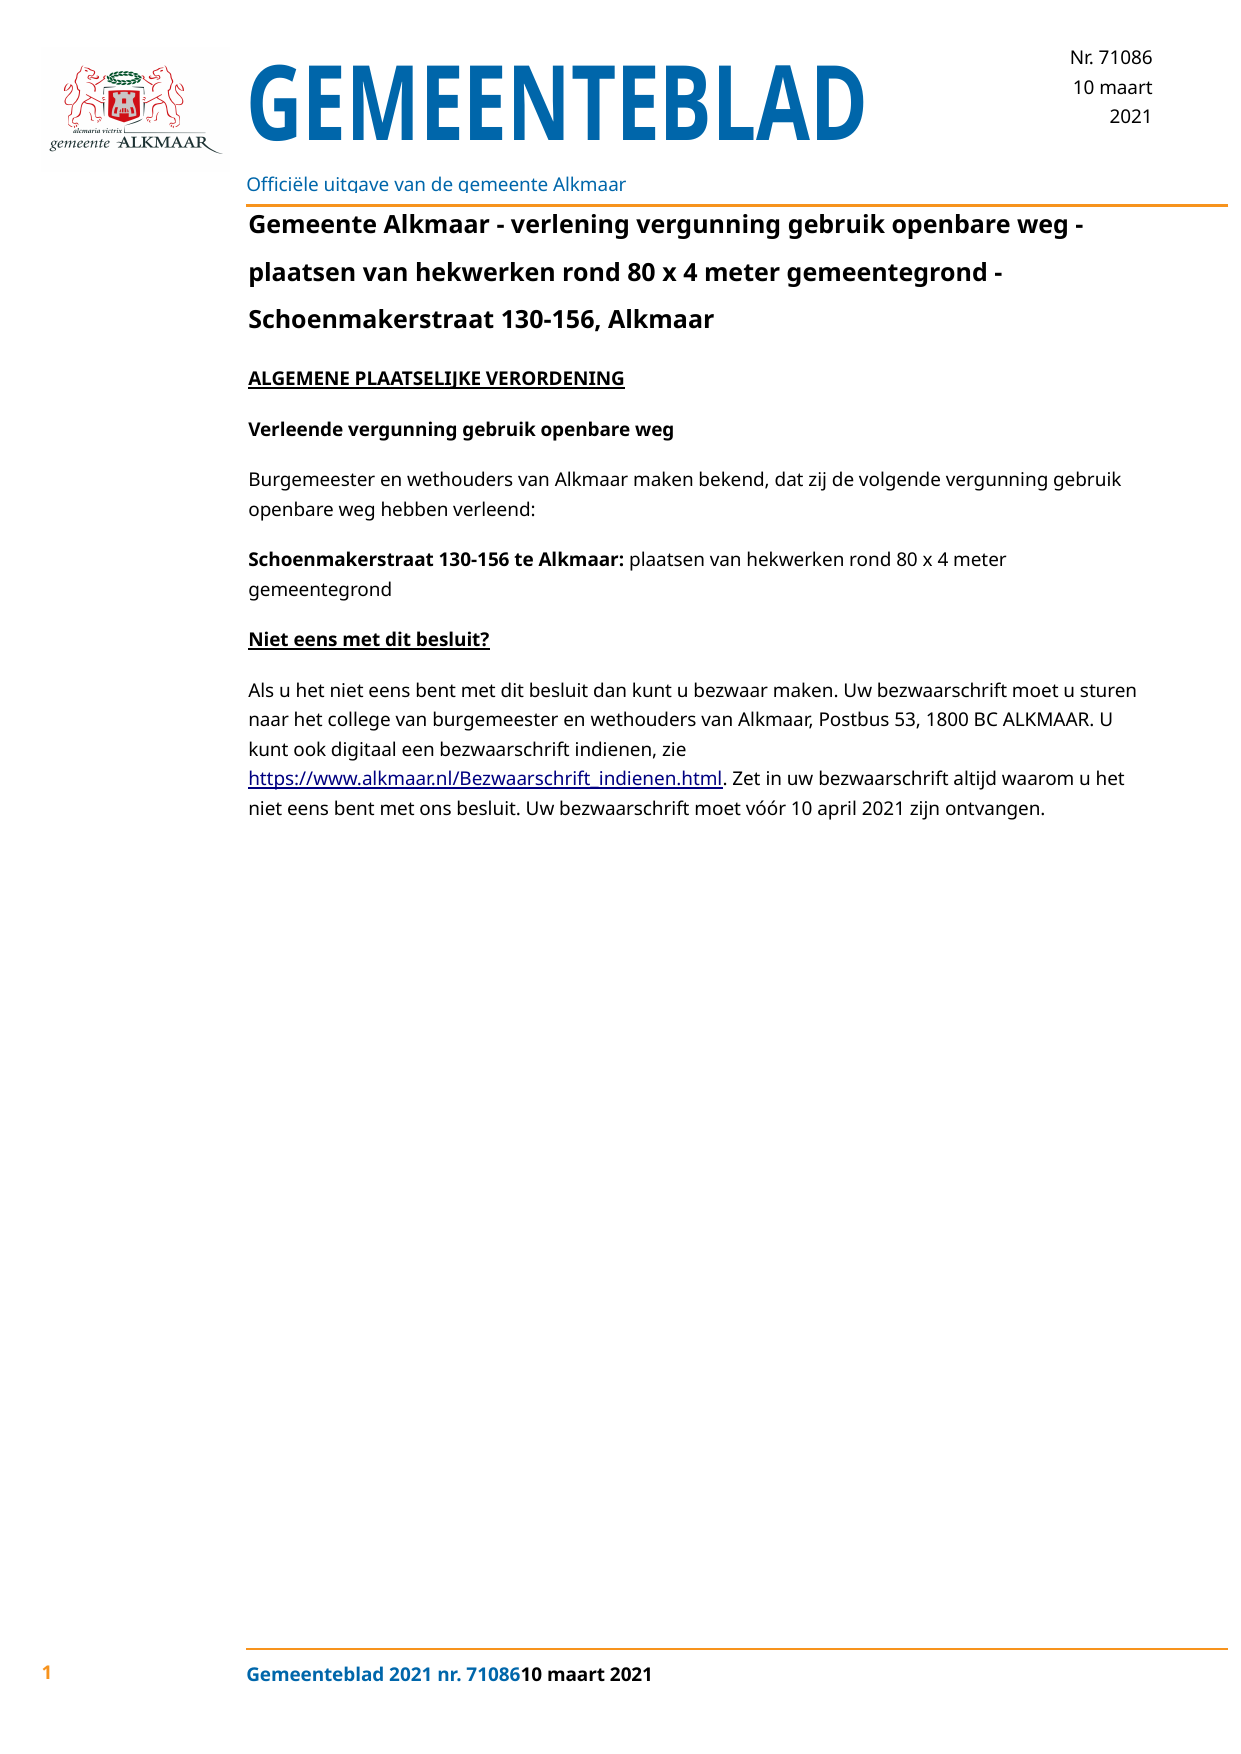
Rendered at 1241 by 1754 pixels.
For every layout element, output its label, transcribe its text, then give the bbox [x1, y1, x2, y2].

text ALGEMENE PLAATSELIJKE VERORDENING [248, 366, 1152, 391]
text Burgemeester en wethouders van Alkmaar maken bekend, dat zij de volgende vergunning gebruik openbare weg hebben verleend: [248, 466, 1152, 522]
text Verleende vergunning gebruik openbare weg [248, 416, 1152, 442]
text Niet eens met dit besluit? [248, 626, 1152, 652]
picture [41, 47, 231, 172]
text Gemeente Alkmaar - verlening vergunning gebruik openbare weg - plaatsen van hekwerken rond 80 x 4 meter gemeentegrond - Schoenmakerstraat 130-156, Alkmaar [248, 207, 1152, 336]
text Als u het niet eens bent met dit besluit dan kunt u bezwaar maken. Uw bezwaarschrift moet u sturen naar het college van burgemeester en wethouders van Alkmaar, Postbus 53, 1800 BC ALKMAAR. U kunt ook digitaal een bezwaarschrift indienen, zie https://www.alkmaar.nl/Bezwaarschrift_indienen.html. Zet in uw bezwaarschrift altijd waarom u het niet eens bent met ons besluit. Uw bezwaarschrift moet vóór 10 april 2021 zijn ontvangen. [248, 677, 1152, 821]
text Schoenmakerstraat 130-156 te Alkmaar: plaatsen van hekwerken rond 80 x 4 meter gemeentegrond [248, 546, 1152, 602]
